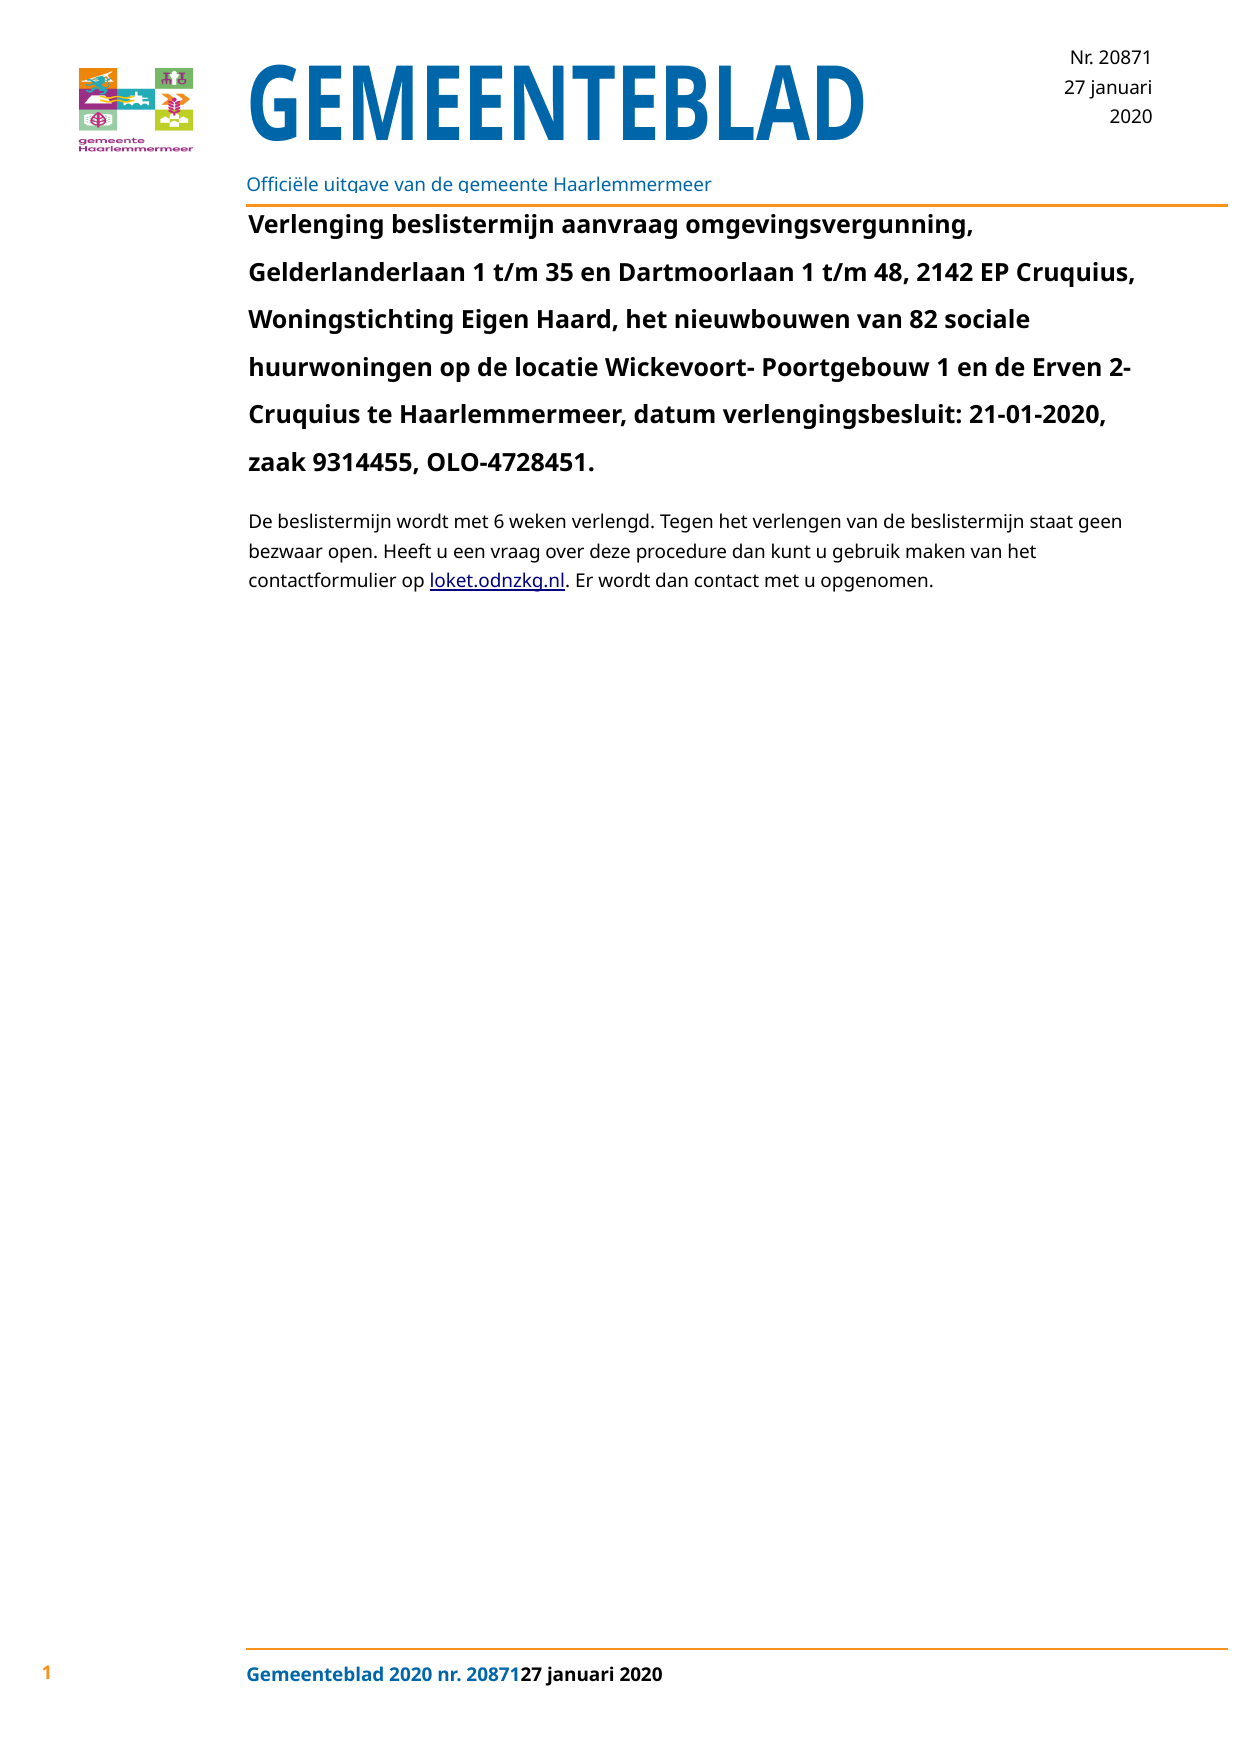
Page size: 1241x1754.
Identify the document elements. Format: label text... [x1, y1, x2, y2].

picture [41, 47, 231, 172]
text De beslistermijn wordt met 6 weken verlengd. Tegen het verlengen van de beslistermijn staat geen bezwaar open. Heeft u een vraag over deze procedure dan kunt u gebruik maken van het contactformulier op loket.odnzkg.nl. Er wordt dan contact met u opgenomen. [248, 508, 1152, 593]
text Verlenging beslistermijn aanvraag omgevingsvergunning, Gelderlanderlaan 1 t/m 35 en Dartmoorlaan 1 t/m 48, 2142 EP Cruquius, Woningstichting Eigen Haard, het nieuwbouwen van 82 sociale huurwoningen op de locatie Wickevoort- Poortgebouw 1 en de Erven 2-Cruquius te Haarlemmermeer, datum verlengingsbesluit: 21-01-2020, zaak 9314455, OLO-4728451. [248, 207, 1152, 479]
